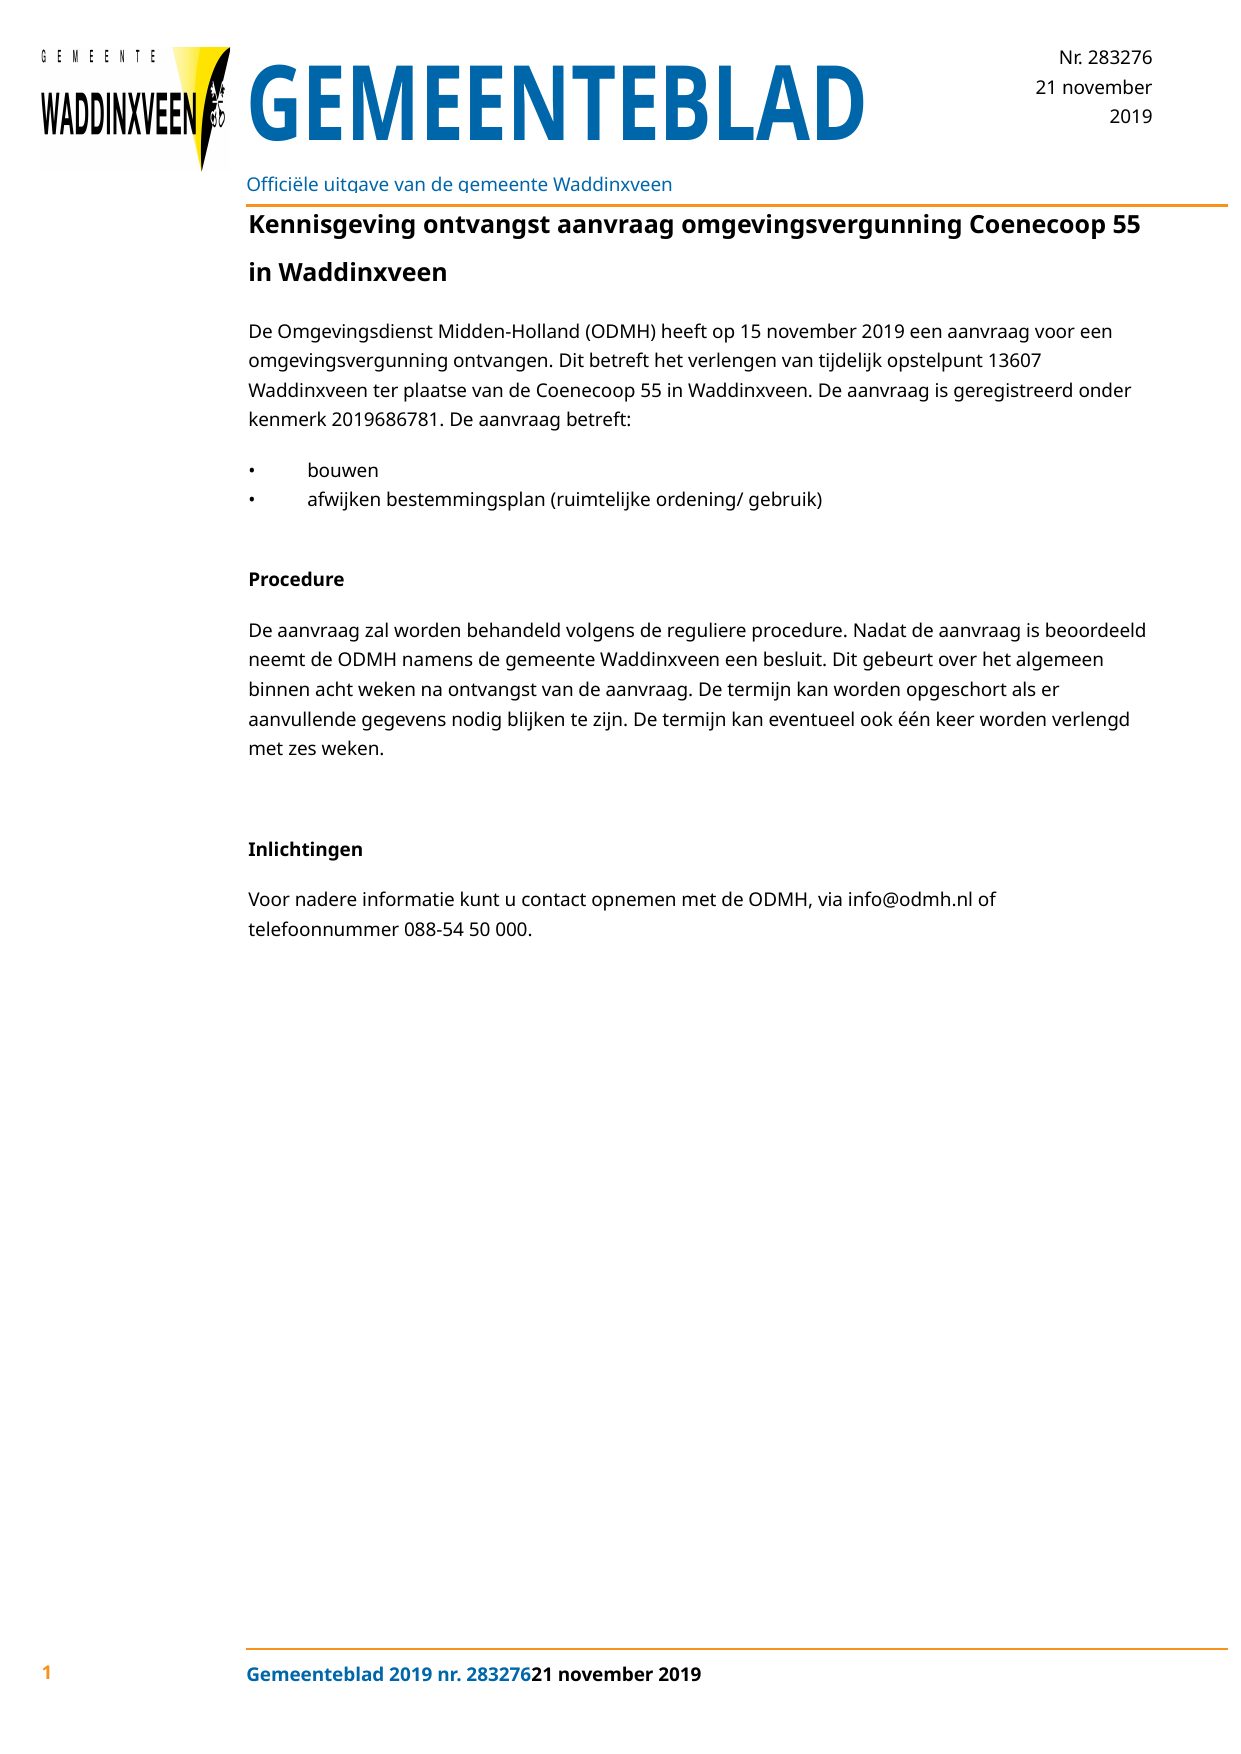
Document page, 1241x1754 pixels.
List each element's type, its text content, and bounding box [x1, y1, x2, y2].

picture [41, 47, 231, 172]
text Kennisgeving ontvangst aanvraag omgevingsvergunning Coenecoop 55 in Waddinxveen [248, 207, 1152, 288]
text De Omgevingsdienst Midden-Holland (ODMH) heeft op 15 november 2019 een aanvraag voor een omgevingsvergunning ontvangen. Dit betreft het verlengen van tijdelijk opstelpunt 13607 Waddinxveen ter plaatse van de Coenecoop 55 in Waddinxveen. De aanvraag is geregistreerd onder kenmerk 2019686781. De aanvraag betreft: [248, 318, 1152, 432]
text De aanvraag zal worden behandeld volgens de reguliere procedure. Nadat de aanvraag is beoordeeld neemt de ODMH namens de gemeente Waddinxveen een besluit. Dit gebeurt over het algemeen binnen acht weken na ontvangst van de aanvraag. De termijn kan worden opgeschort als er aanvullende gegevens nodig blijken te zijn. De termijn kan eventueel ook één keer worden verlengd met zes weken. [248, 617, 1152, 761]
list bouwen [248, 457, 1152, 483]
text Voor nadere informatie kunt u contact opnemen met de ODMH, via info@odmh.nl of telefoonnummer 088-54 50 000. [248, 887, 1152, 942]
list afwijken bestemmingsplan (ruimtelijke ordening/ gebruik) [248, 487, 1152, 512]
text Procedure [248, 567, 1152, 592]
text Inlichtingen [248, 836, 1152, 862]
